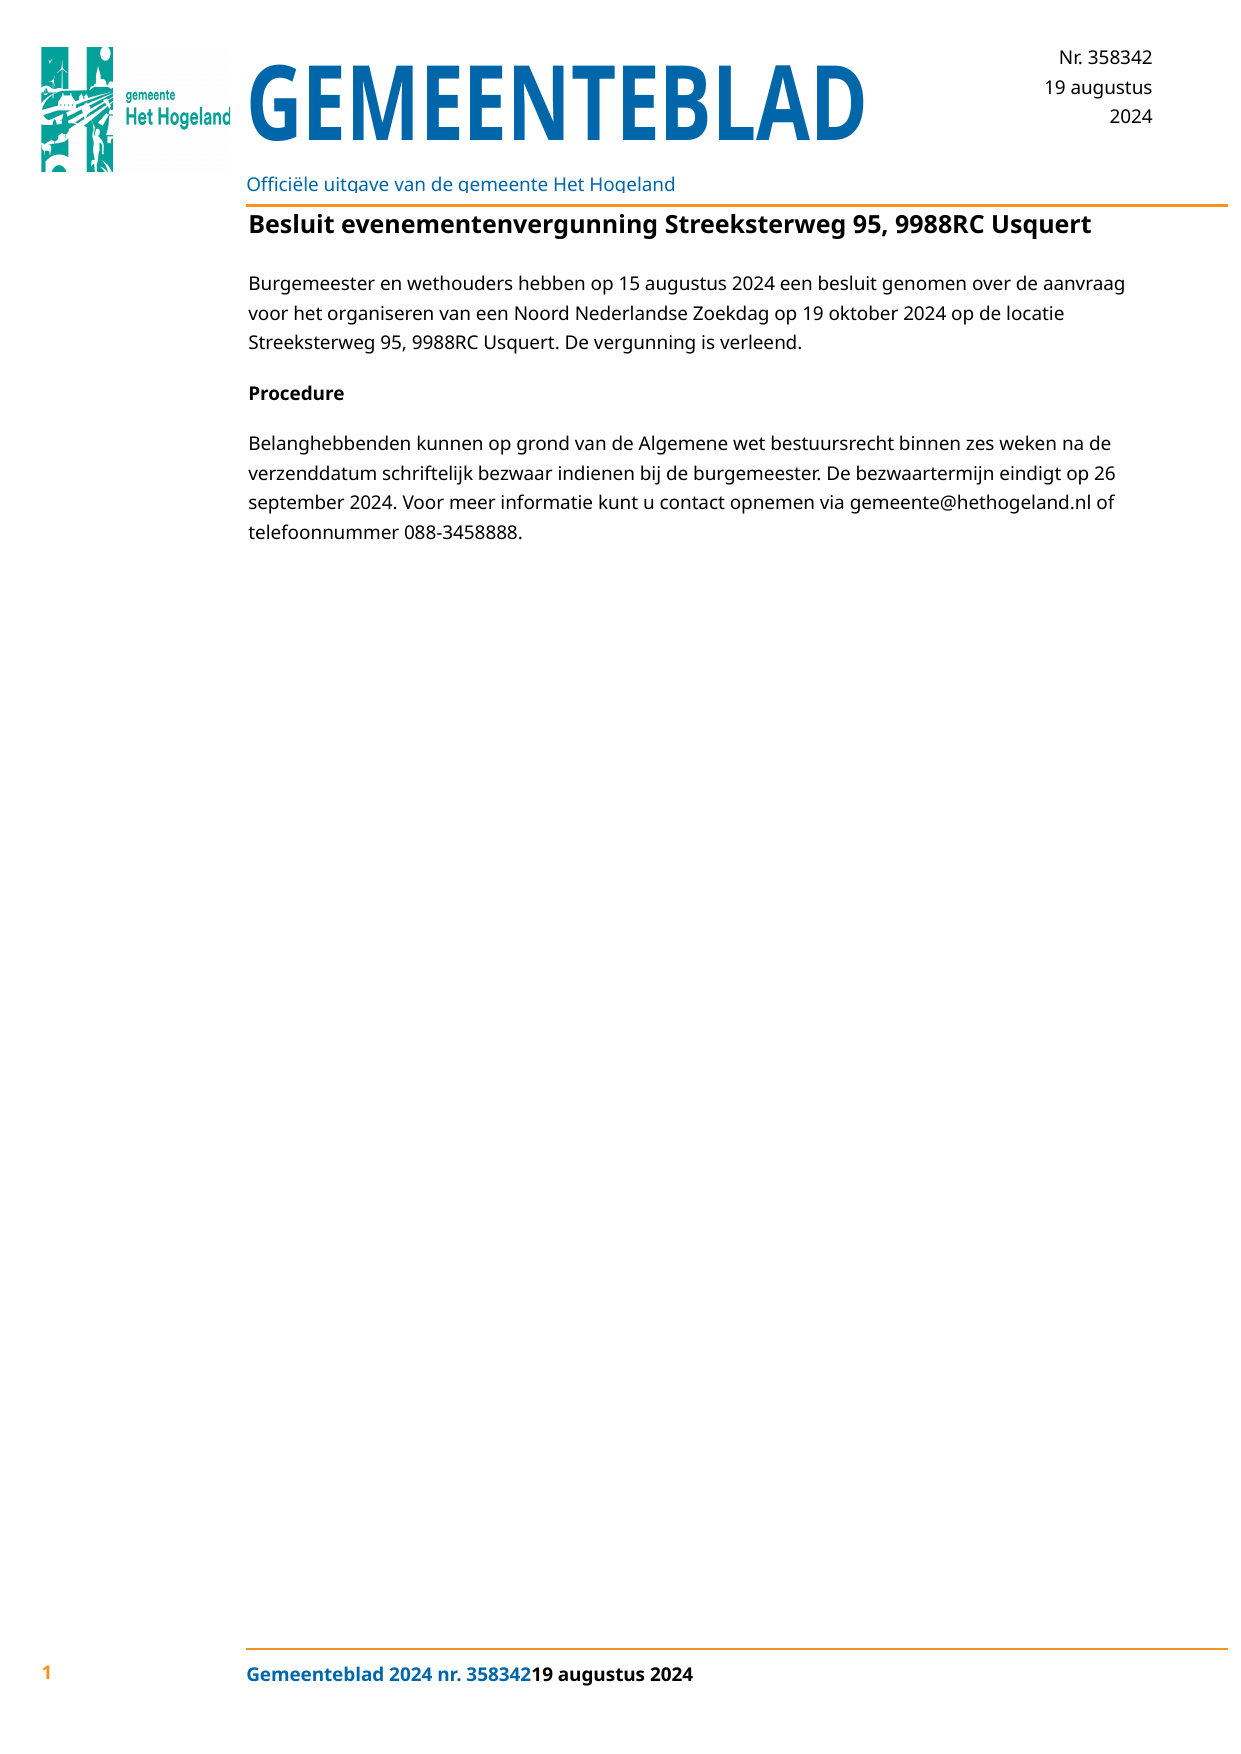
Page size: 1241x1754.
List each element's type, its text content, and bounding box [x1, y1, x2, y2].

text Procedure [248, 380, 1152, 406]
text Belanghebbenden kunnen op grond van de Algemene wet bestuursrecht binnen zes weken na de verzenddatum schriftelijk bezwaar indienen bij de burgemeester. De bezwaartermijn eindigt op 26 september 2024. Voor meer informatie kunt u contact opnemen via gemeente@hethogeland.nl of telefoonnummer 088-3458888. [248, 430, 1152, 545]
text Besluit evenementenvergunning Streeksterweg 95, 9988RC Usquert [248, 207, 1152, 241]
picture [41, 47, 231, 172]
text Burgemeester en wethouders hebben op 15 augustus 2024 een besluit genomen over de aanvraag voor het organiseren van een Noord Nederlandse Zoekdag op 19 oktober 2024 op de locatie Streeksterweg 95, 9988RC Usquert. De vergunning is verleend. [248, 270, 1152, 355]
